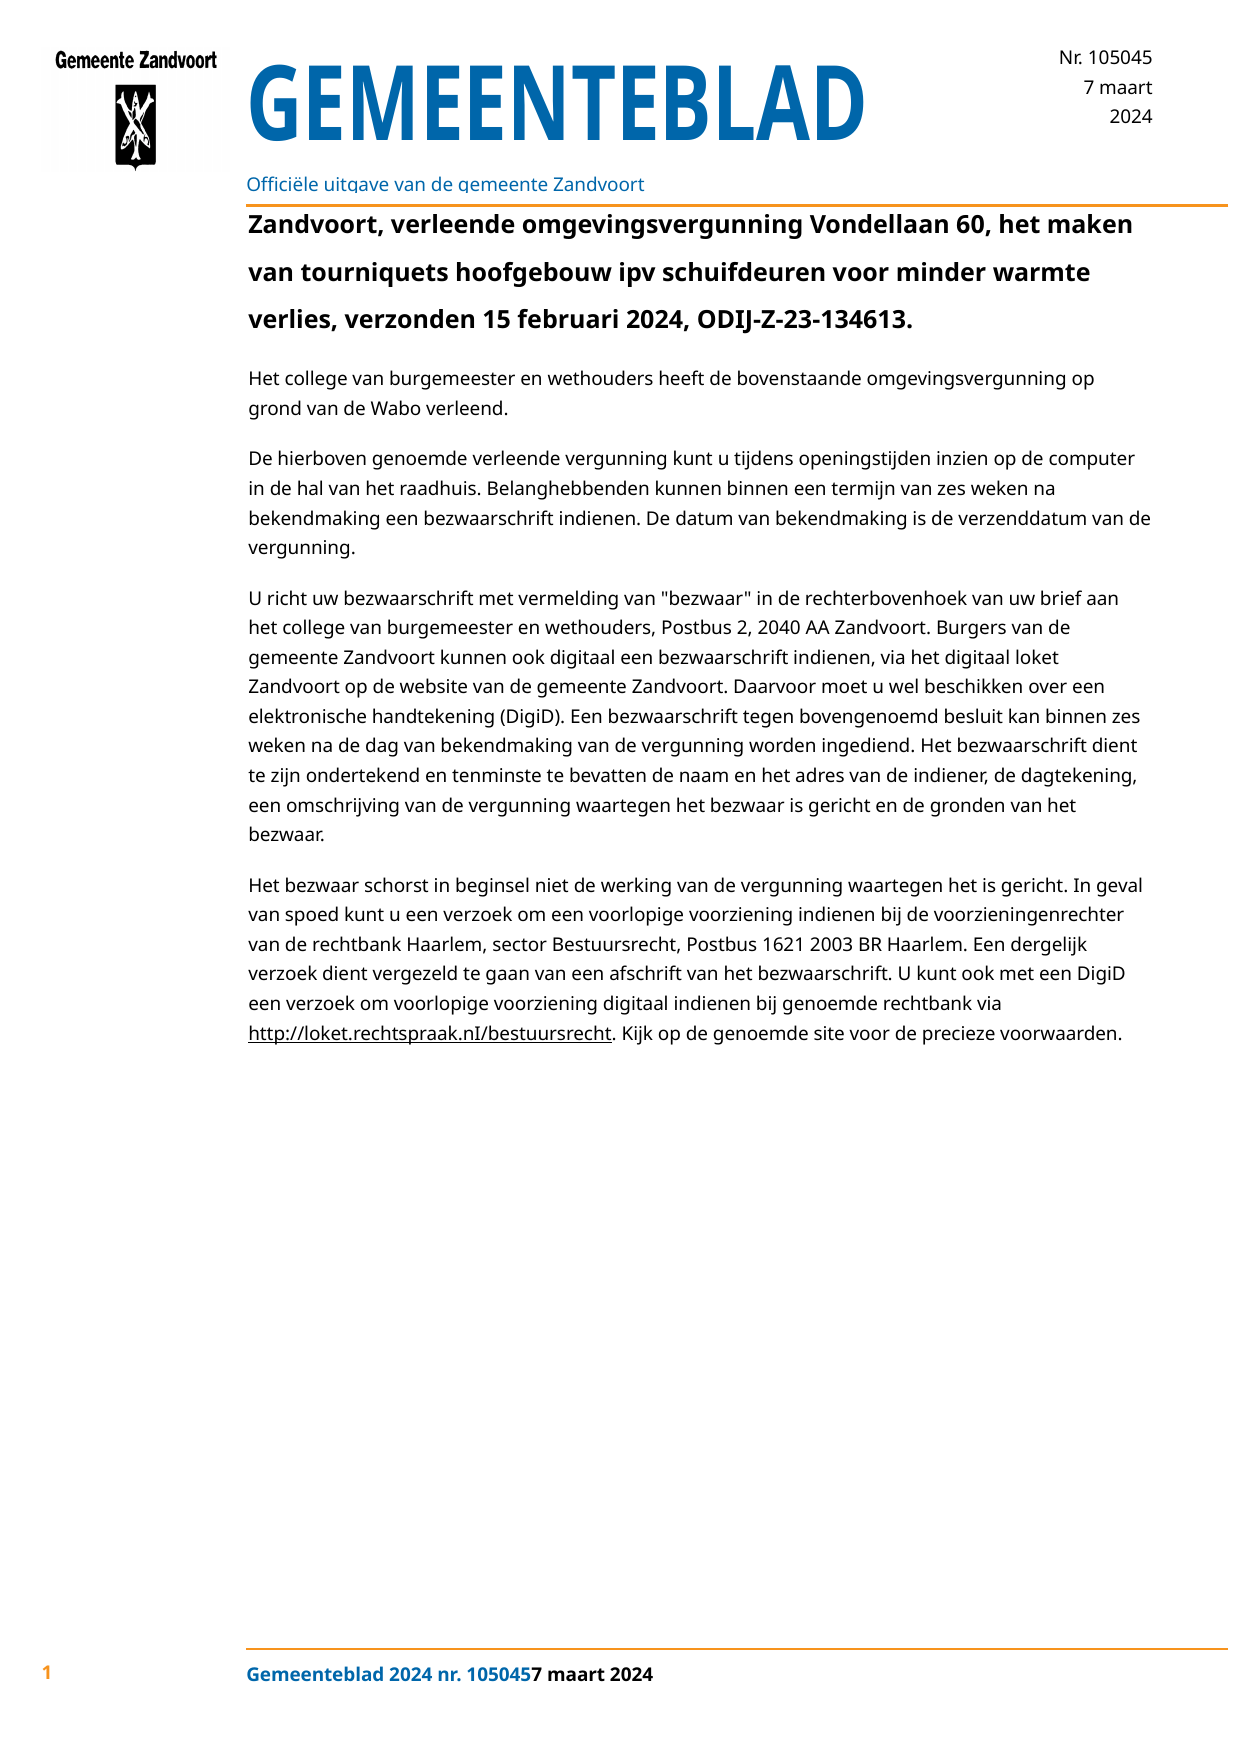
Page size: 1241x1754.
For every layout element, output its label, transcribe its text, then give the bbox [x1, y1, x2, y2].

text De hierboven genoemde verleende vergunning kunt u tijdens openingstijden inzien op de computer in de hal van het raadhuis. Belanghebbenden kunnen binnen een termijn van zes weken na bekendmaking een bezwaarschrift indienen. De datum van bekendmaking is de verzenddatum van de vergunning. [248, 446, 1152, 560]
text Het college van burgemeester en wethouders heeft de bovenstaande omgevingsvergunning op grond van de Wabo verleend. [248, 366, 1152, 421]
text Zandvoort, verleende omgevingsvergunning Vondellaan 60, het maken van tourniquets hoofgebouw ipv schuifdeuren voor minder warmte verlies, verzonden 15 februari 2024, ODIJ-Z-23-134613. [248, 207, 1152, 336]
text Het bezwaar schorst in beginsel niet de werking van de vergunning waartegen het is gericht. In geval van spoed kunt u een verzoek om een voorlopige voorziening indienen bij de voorzieningenrechter van de rechtbank Haarlem, sector Bestuursrecht, Postbus 1621 2003 BR Haarlem. Een dergelijk verzoek dient vergezeld te gaan van een afschrift van het bezwaarschrift. U kunt ook met een DigiD een verzoek om voorlopige voorziening digitaal indienen bij genoemde rechtbank via http://loket.rechtspraak.nI/bestuursrecht. Kijk op de genoemde site voor de precieze voorwaarden. [248, 872, 1152, 1045]
text U richt uw bezwaarschrift met vermelding van "bezwaar" in de rechterbovenhoek van uw brief aan het college van burgemeester en wethouders, Postbus 2, 2040 AA Zandvoort. Burgers van de gemeente Zandvoort kunnen ook digitaal een bezwaarschrift indienen, via het digitaal loket Zandvoort op de website van de gemeente Zandvoort. Daarvoor moet u wel beschikken over een elektronische handtekening (DigiD). Een bezwaarschrift tegen bovengenoemd besluit kan binnen zes weken na de dag van bekendmaking van de vergunning worden ingediend. Het bezwaarschrift dient te zijn ondertekend en tenminste te bevatten de naam en het adres van de indiener, de dagtekening, een omschrijving van de vergunning waartegen het bezwaar is gericht en de gronden van het bezwaar. [248, 585, 1152, 847]
picture [41, 47, 231, 172]
